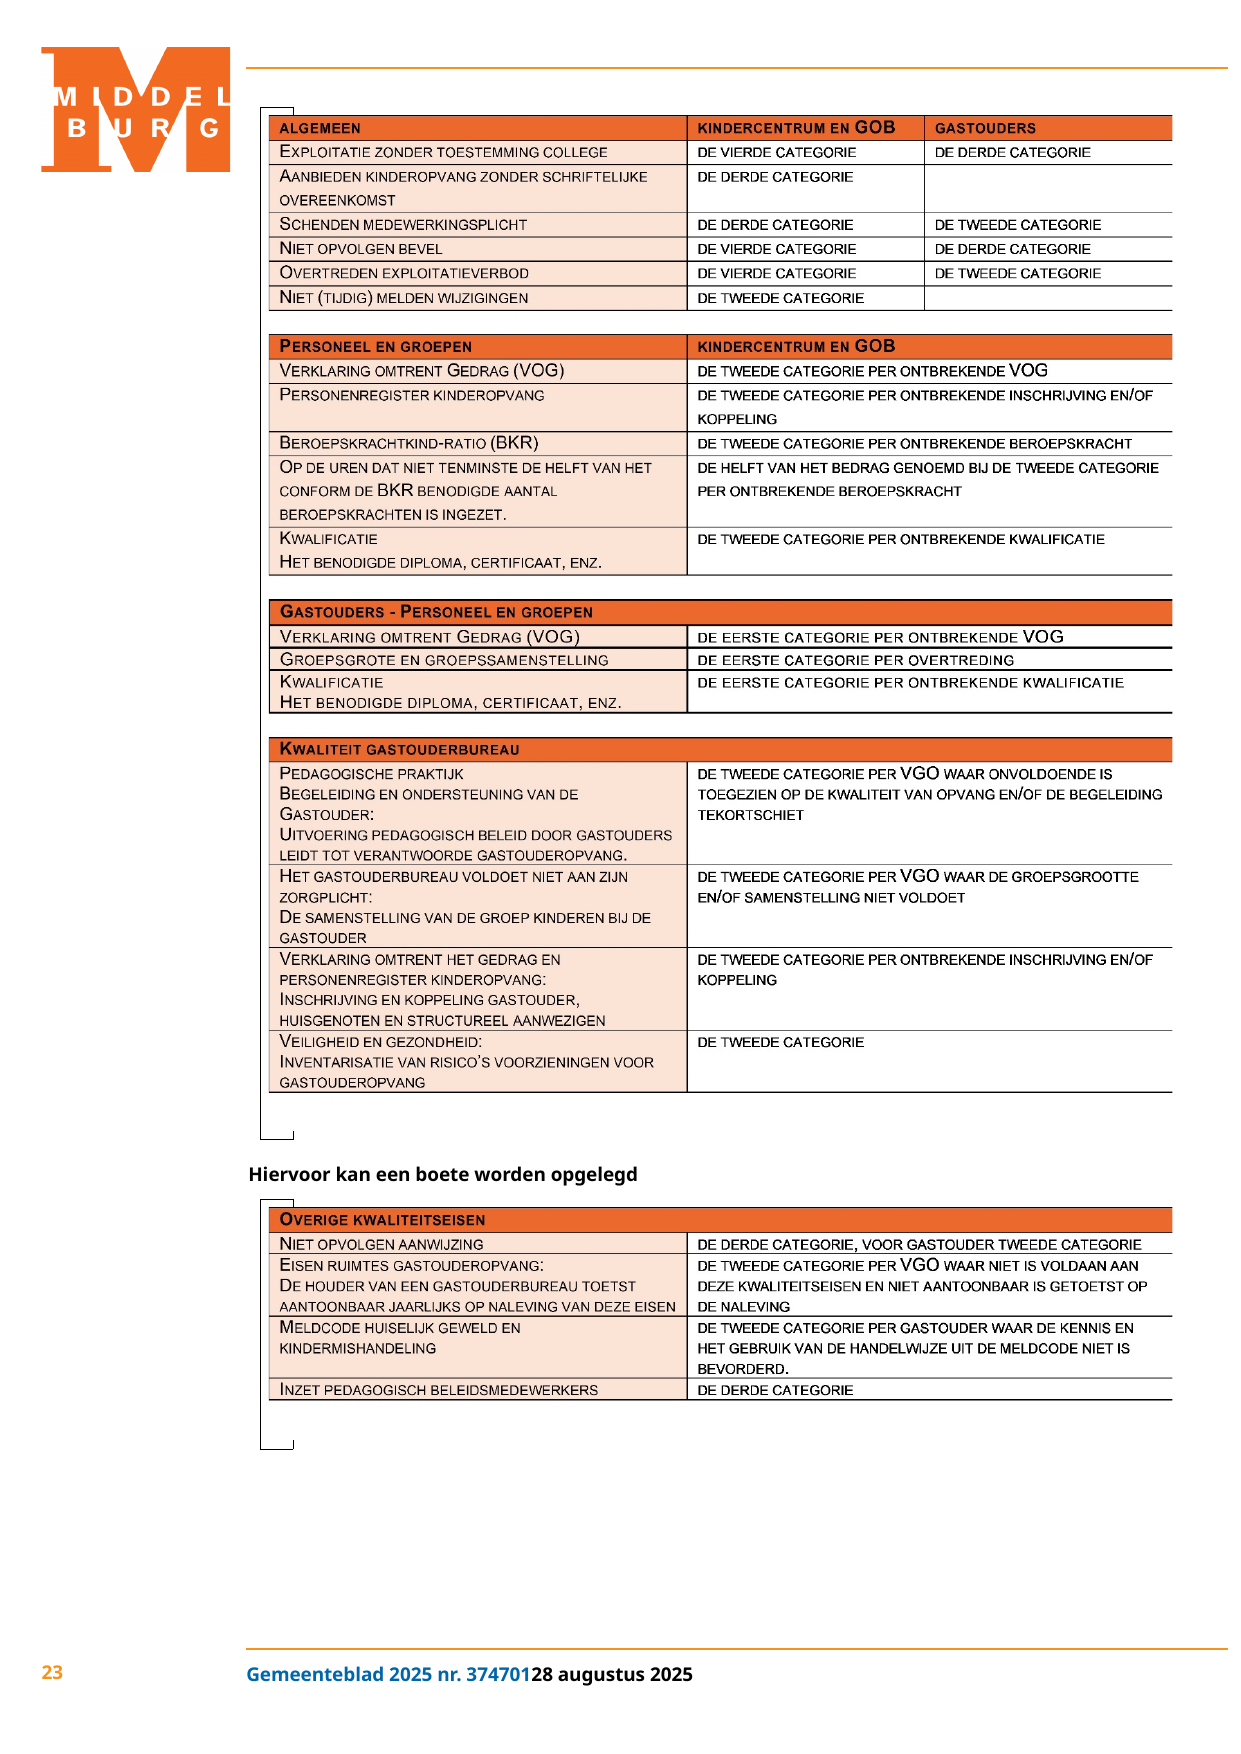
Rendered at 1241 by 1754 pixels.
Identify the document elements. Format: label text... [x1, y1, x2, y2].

picture [41, 47, 231, 172]
picture [268, 1207, 1173, 1440]
text Hiervoor kan een boete worden opgelegd [248, 1161, 1152, 1187]
picture [268, 115, 1173, 1131]
